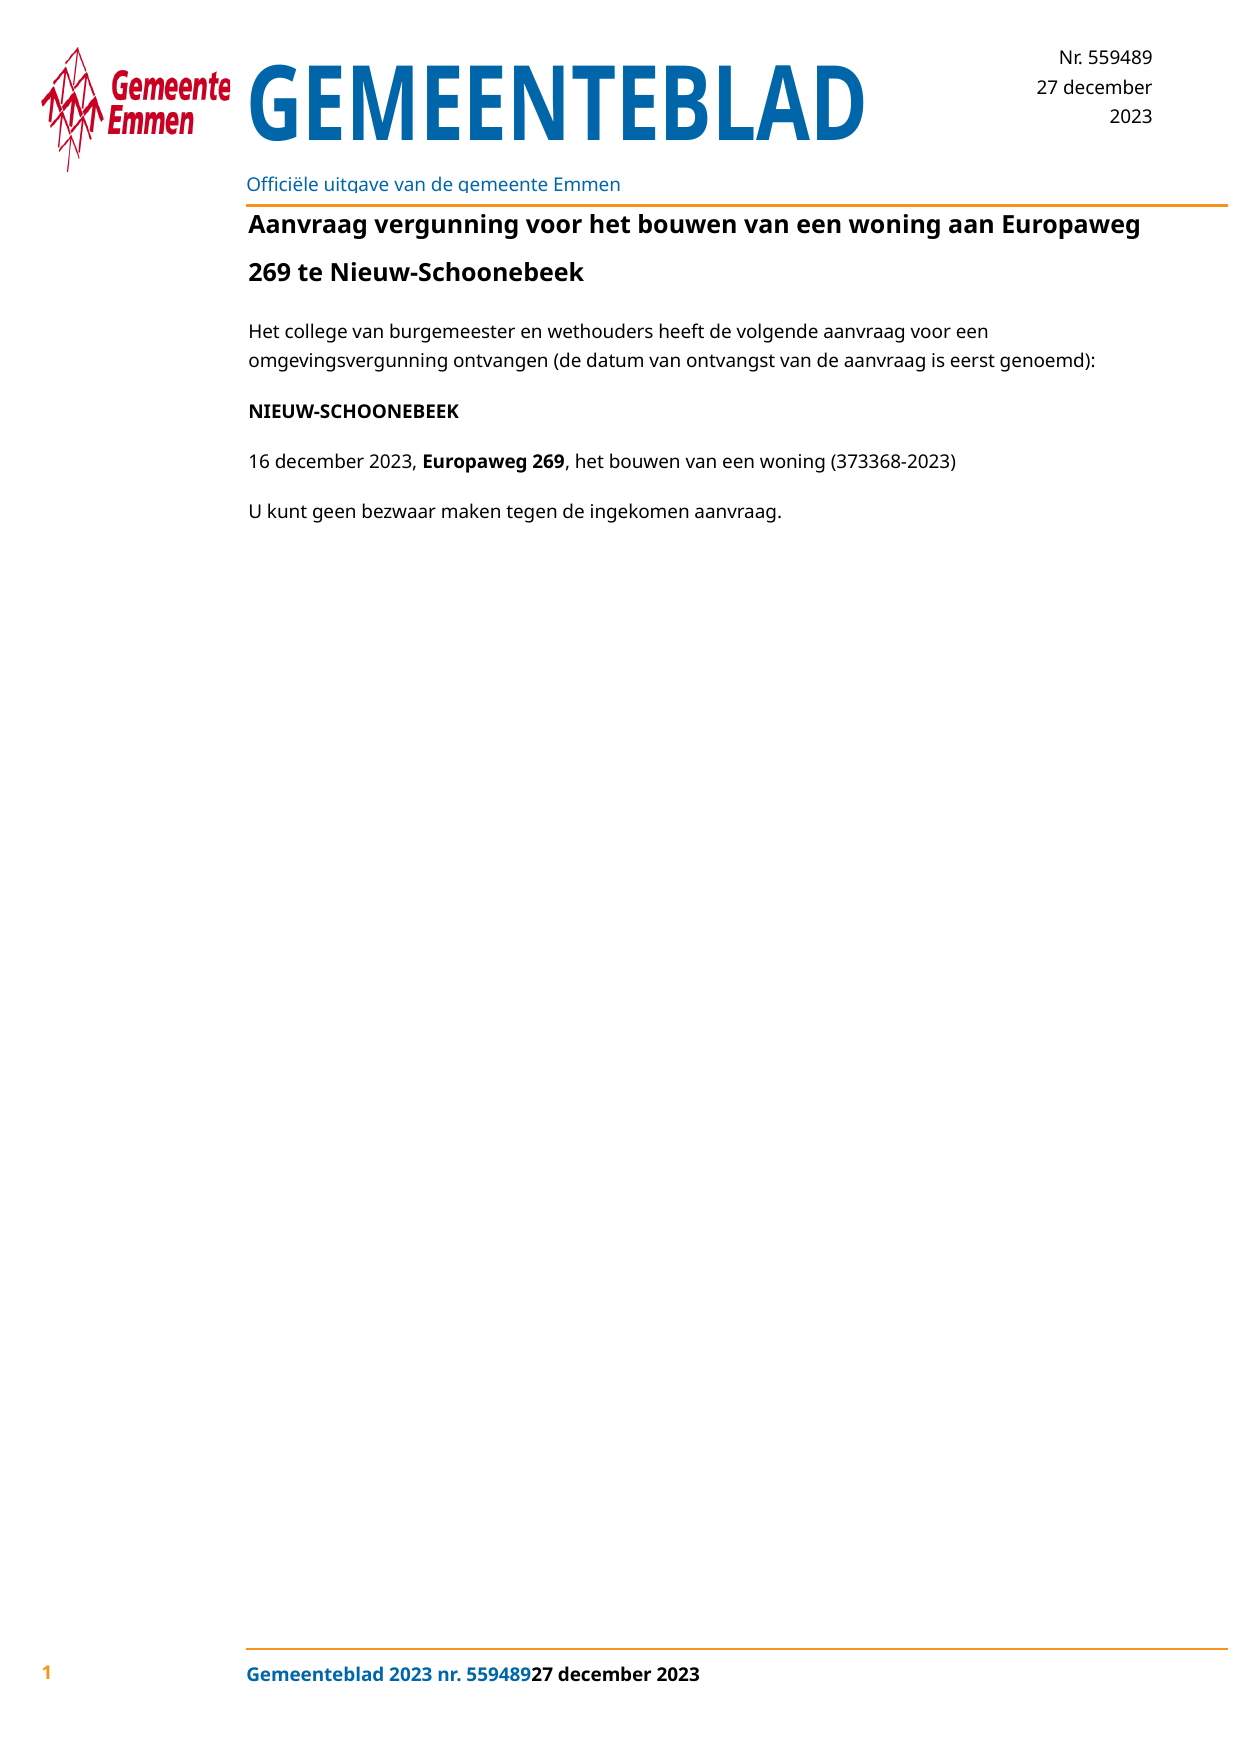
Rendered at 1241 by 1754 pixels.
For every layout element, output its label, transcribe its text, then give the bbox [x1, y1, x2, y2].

text Het college van burgemeester en wethouders heeft de volgende aanvraag voor een omgevingsvergunning ontvangen (de datum van ontvangst van de aanvraag is eerst genoemd): [248, 318, 1152, 373]
text 16 december 2023, Europaweg 269, het bouwen van een woning (373368-2023) [248, 448, 1152, 474]
text Aanvraag vergunning voor het bouwen van een woning aan Europaweg 269 te Nieuw-Schoonebeek [248, 207, 1152, 288]
text NIEUW-SCHOONEBEEK [248, 398, 1152, 424]
text U kunt geen bezwaar maken tegen de ingekomen aanvraag. [248, 499, 1152, 524]
picture [41, 47, 231, 172]
